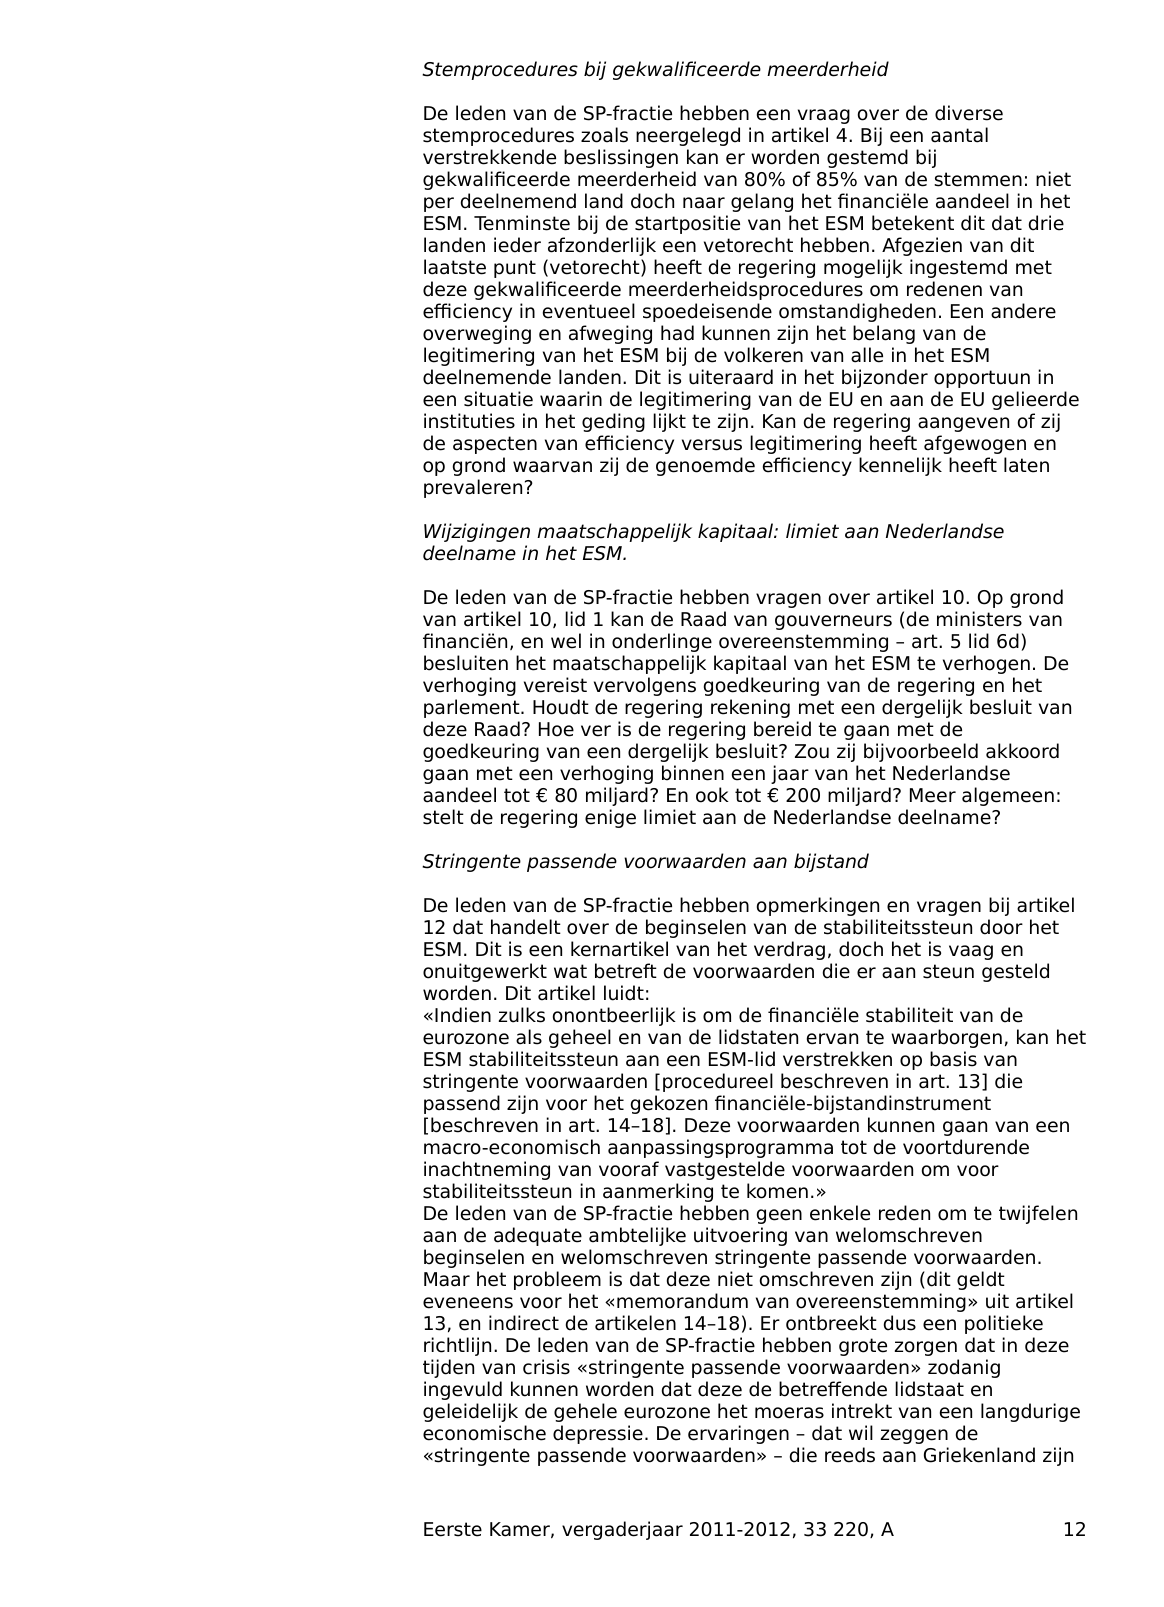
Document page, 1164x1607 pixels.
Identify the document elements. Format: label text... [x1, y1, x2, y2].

text De leden van de SP-fractie hebben opmerkingen en vragen bij artikel 12 dat handelt over de beginselen van de stabiliteitssteun door het ESM. Dit is een kernartikel van het verdrag, doch het is vaag en onuitgewerkt wat betreft de voorwaarden die er aan steun gesteld worden. Dit artikel luidt: [422, 895, 1087, 1005]
text «Indien zulks onontbeerlijk is om de financiële stabiliteit van de eurozone als geheel en van de lidstaten ervan te waarborgen, kan het ESM stabiliteitssteun aan een ESM-lid verstrekken op basis van stringente voorwaarden [procedureel beschreven in art. 13] die passend zijn voor het gekozen financiële-bijstandinstrument [beschreven in art. 14–18]. Deze voorwaarden kunnen gaan van een macro-economisch aanpassingsprogramma tot de voortdurende inachtneming van vooraf vastgestelde voorwaarden om voor stabiliteitssteun in aanmerking te komen.» [422, 1005, 1087, 1203]
subtitle Stemprocedures bij gekwalificeerde meerderheid [422, 59, 1087, 81]
subtitle Wijzigingen maatschappelijk kapitaal: limiet aan Nederlandse deelname in het ESM. [422, 521, 1087, 565]
text De leden van de SP-fractie hebben geen enkele reden om te twijfelen aan de adequate ambtelijke uitvoering van welomschreven beginselen en welomschreven stringente passende voorwaarden. Maar het probleem is dat deze niet omschreven zijn (dit geldt eveneens voor het «memorandum van overeenstemming» uit artikel 13, en indirect de artikelen 14–18). Er ontbreekt dus een politieke richtlijn. De leden van de SP-fractie hebben grote zorgen dat in deze tijden van crisis «stringente passende voorwaarden» zodanig ingevuld kunnen worden dat deze de betreffende lidstaat en geleidelijk de gehele eurozone het moeras intrekt van een langdurige economische depressie. De ervaringen – dat wil zeggen de «stringente passende voorwaarden» – die reeds aan Griekenland zijn [422, 1203, 1087, 1467]
subtitle Stringente passende voorwaarden aan bijstand [422, 851, 1087, 873]
text De leden van de SP-fractie hebben vragen over artikel 10. Op grond van artikel 10, lid 1 kan de Raad van gouverneurs (de ministers van financiën, en wel in onderlinge overeenstemming – art. 5 lid 6d) besluiten het maatschappelijk kapitaal van het ESM te verhogen. De verhoging vereist vervolgens goedkeuring van de regering en het parlement. Houdt de regering rekening met een dergelijk besluit van deze Raad? Hoe ver is de regering bereid te gaan met de goedkeuring van een dergelijk besluit? Zou zij bijvoorbeeld akkoord gaan met een verhoging binnen een jaar van het Nederlandse aandeel tot € 80 miljard? En ook tot € 200 miljard? Meer algemeen: stelt de regering enige limiet aan de Nederlandse deelname? [422, 587, 1087, 829]
text De leden van de SP-fractie hebben een vraag over de diverse stemprocedures zoals neergelegd in artikel 4. Bij een aantal verstrekkende beslissingen kan er worden gestemd bij gekwalificeerde meerderheid van 80% of 85% van de stemmen: niet per deelnemend land doch naar gelang het financiële aandeel in het ESM. Tenminste bij de startpositie van het ESM betekent dit dat drie landen ieder afzonderlijk een vetorecht hebben. Afgezien van dit laatste punt (vetorecht) heeft de regering mogelijk ingestemd met deze gekwalificeerde meerderheidsprocedures om redenen van efficiency in eventueel spoedeisende omstandigheden. Een andere overweging en afweging had kunnen zijn het belang van de legitimering van het ESM bij de volkeren van alle in het ESM deelnemende landen. Dit is uiteraard in het bijzonder opportuun in een situatie waarin de legitimering van de EU en aan de EU gelieerde instituties in het geding lijkt te zijn. Kan de regering aangeven of zij de aspecten van efficiency versus legitimering heeft afgewogen en op grond waarvan zij de genoemde efficiency kennelijk heeft laten prevaleren? [422, 103, 1087, 499]
